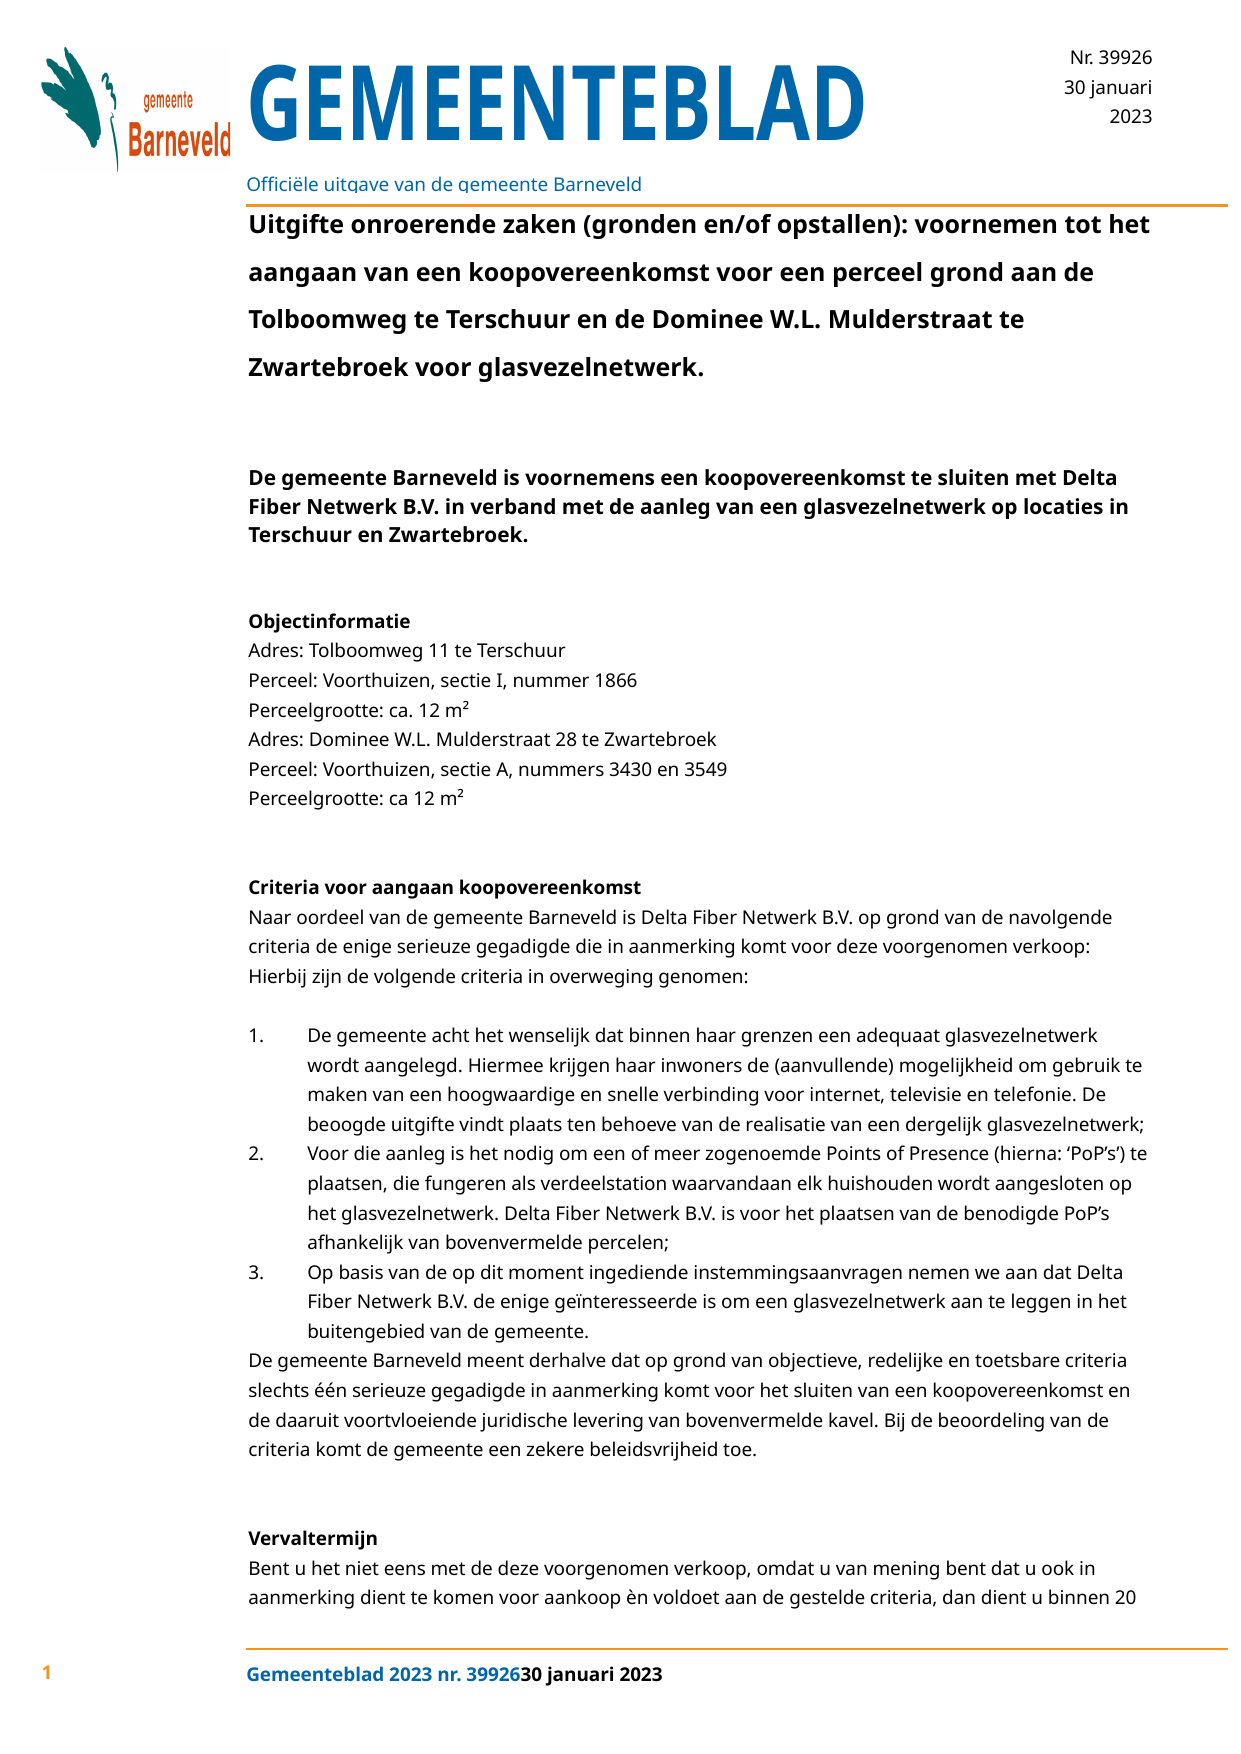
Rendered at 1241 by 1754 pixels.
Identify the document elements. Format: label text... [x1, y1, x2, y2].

text Perceelgrootte: ca 12 m² [248, 786, 1152, 811]
list Op basis van de op dit moment ingediende instemmingsaanvragen nemen we aan dat Delta Fiber Netwerk B.V. de enige geïnteresseerde is om een glasvezelnetwerk aan te leggen in het buitengebied van de gemeente. [248, 1259, 1152, 1344]
text De gemeente Barneveld is voornemens een koopovereenkomst te sluiten met Delta Fiber Netwerk B.V. in verband met de aanleg van een glasvezelnetwerk op locaties in Terschuur en Zwartebroek. [248, 463, 1152, 549]
text Vervaltermijn [248, 1525, 1152, 1551]
text Objectinformatie [248, 608, 1152, 634]
text Perceel: Voorthuizen, sectie I, nummer 1866 [248, 667, 1152, 693]
text Bent u het niet eens met de deze voorgenomen verkoop, omdat u van mening bent dat u ook in aanmerking dient te komen voor aankoop èn voldoet aan de gestelde criteria, dan dient u binnen 20 [248, 1555, 1152, 1610]
picture [41, 47, 231, 172]
text Uitgifte onroerende zaken (gronden en/of opstallen): voornemen tot het aangaan van een koopovereenkomst voor een perceel grond aan de Tolboomweg te Terschuur en de Dominee W.L. Mulderstraat te Zwartebroek voor glasvezelnetwerk. [248, 207, 1152, 384]
list Voor die aanleg is het nodig om een of meer zogenoemde Points of Presence (hierna: ‘PoP’s’) te plaatsen, die fungeren als verdeelstation waarvandaan elk huishouden wordt aangesloten op het glasvezelnetwerk. Delta Fiber Netwerk B.V. is voor het plaatsen van de benodigde PoP’s afhankelijk van bovenvermelde percelen; [248, 1141, 1152, 1255]
list De gemeente acht het wenselijk dat binnen haar grenzen een adequaat glasvezelnetwerk wordt aangelegd. Hiermee krijgen haar inwoners de (aanvullende) mogelijkheid om gebruik te maken van een hoogwaardige en snelle verbinding voor internet, televisie en telefonie. De beoogde uitgifte vindt plaats ten behoeve van de realisatie van een dergelijk glasvezelnetwerk; [248, 1022, 1152, 1137]
text Adres: Tolboomweg 11 te Terschuur [248, 638, 1152, 663]
text Perceelgrootte: ca. 12 m² [248, 697, 1152, 722]
text Adres: Dominee W.L. Mulderstraat 28 te Zwartebroek [248, 726, 1152, 752]
text Criteria voor aangaan koopovereenkomst [248, 874, 1152, 900]
text Hierbij zijn de volgende criteria in overweging genomen: [248, 963, 1152, 989]
text Naar oordeel van de gemeente Barneveld is Delta Fiber Netwerk B.V. op grond van de navolgende criteria de enige serieuze gegadigde die in aanmerking komt voor deze voorgenomen verkoop: [248, 904, 1152, 959]
text Perceel: Voorthuizen, sectie A, nummers 3430 en 3549 [248, 756, 1152, 782]
text De gemeente Barneveld meent derhalve dat op grond van objectieve, redelijke en toetsbare criteria slechts één serieuze gegadigde in aanmerking komt voor het sluiten van een koopovereenkomst en de daaruit voortvloeiende juridische levering van bovenvermelde kavel. Bij de beoordeling van de criteria komt de gemeente een zekere beleidsvrijheid toe. [248, 1348, 1152, 1462]
